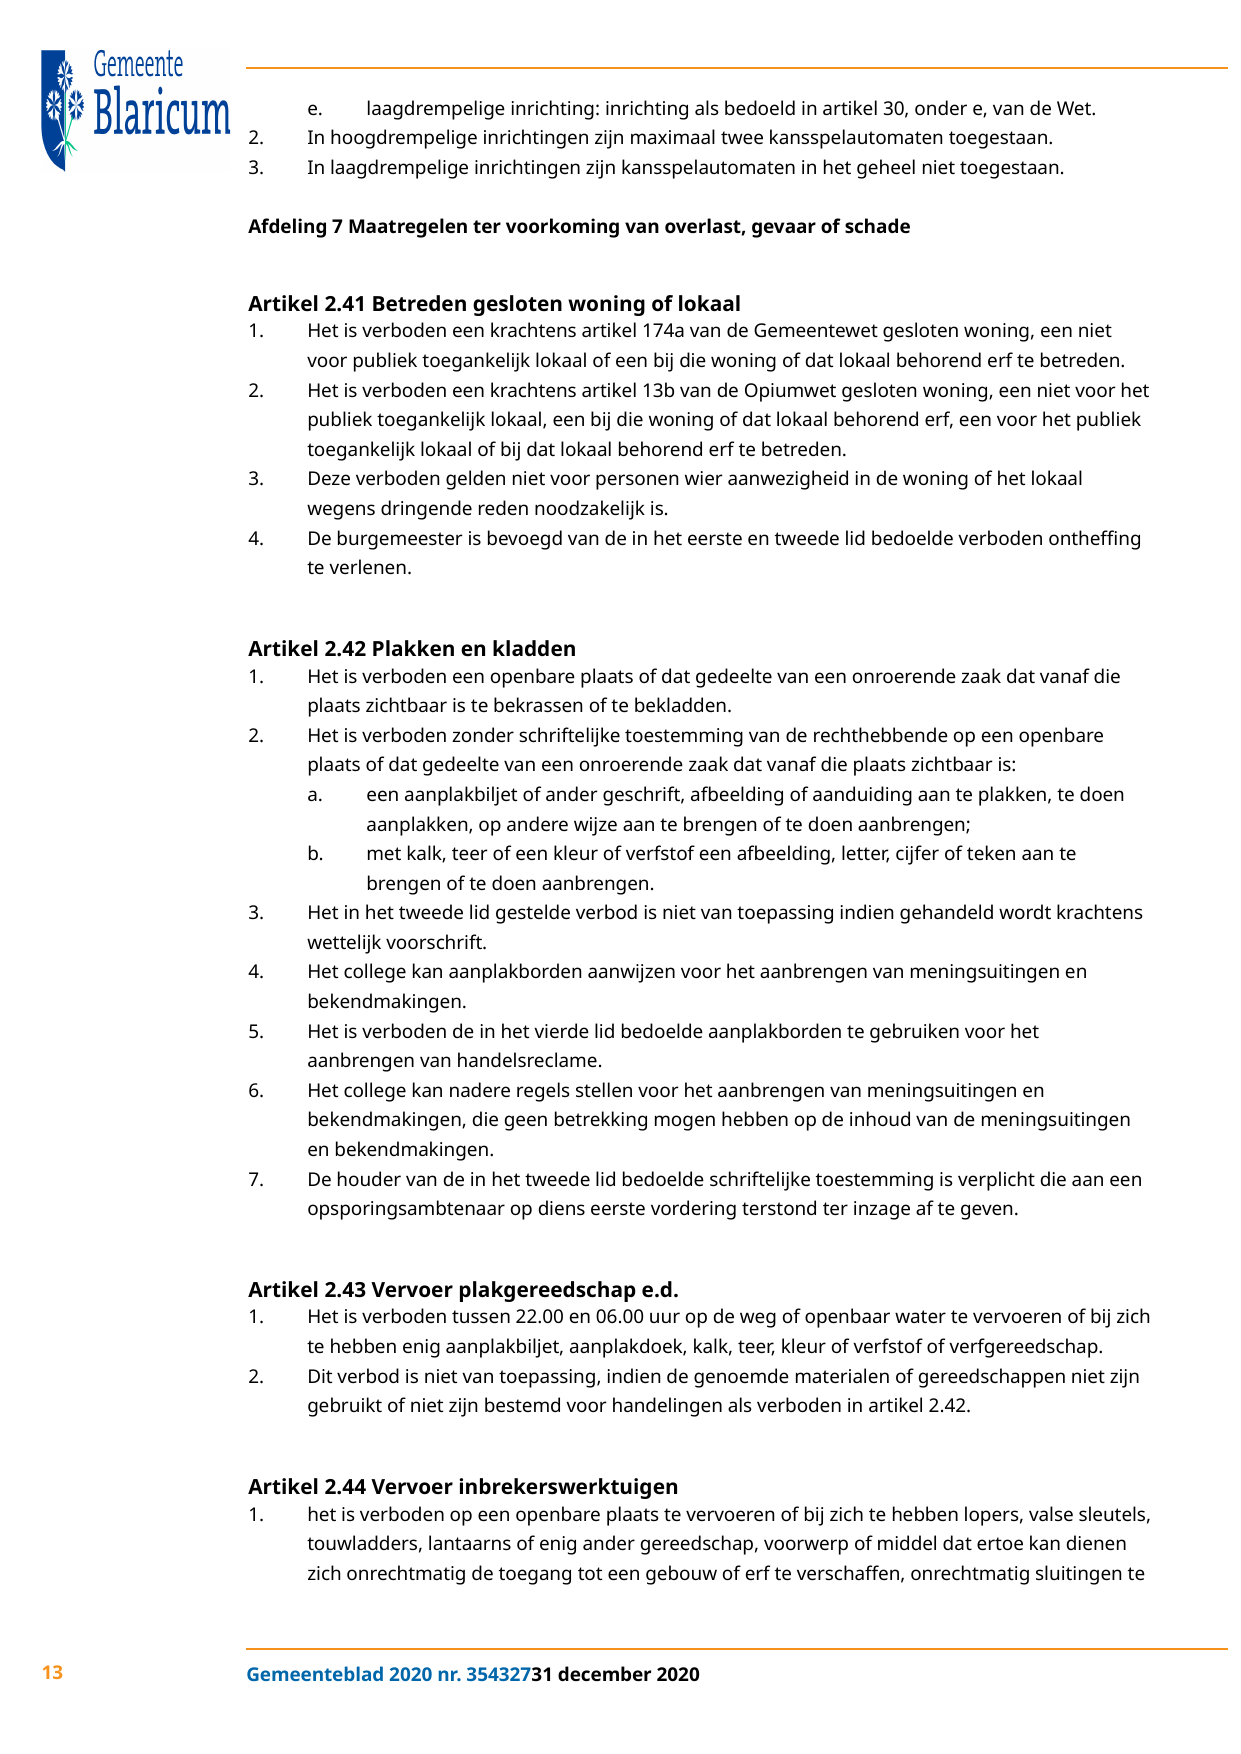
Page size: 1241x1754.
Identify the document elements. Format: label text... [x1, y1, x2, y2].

text Artikel 2.42 Plakken en kladden [248, 634, 1152, 663]
list Het college kan aanplakborden aanwijzen voor het aanbrengen van meningsuitingen en bekendmakingen. [248, 959, 1152, 1014]
text Artikel 2.41 Betreden gesloten woning of lokaal [248, 289, 1152, 318]
text Artikel 2.43 Vervoer plakgereedschap e.d. [248, 1275, 1152, 1304]
text Afdeling 7 Maatregelen ter voorkoming van overlast, gevaar of schade [248, 213, 1152, 239]
list Het is verboden zonder schriftelijke toestemming van de rechthebbende op een openbare plaats of dat gedeelte van een onroerende zaak dat vanaf die plaats zichtbaar is: [248, 722, 1152, 777]
list In hoogdrempelige inrichtingen zijn maximaal twee kansspelautomaten toegestaan. [248, 124, 1152, 150]
list een aanplakbiljet of ander geschrift, afbeelding of aanduiding aan te plakken, te doen aanplakken, op andere wijze aan te brengen of te doen aanbrengen; [307, 781, 1152, 836]
list Deze verboden gelden niet voor personen wier aanwezigheid in de woning of het lokaal wegens dringende reden noodzakelijk is. [248, 466, 1152, 521]
list Het is verboden een krachtens artikel 174a van de Gemeentewet gesloten woning, een niet voor publiek toegankelijk lokaal of een bij die woning of dat lokaal behorend erf te betreden. [248, 318, 1152, 373]
list met kalk, teer of een kleur of verfstof een afbeelding, letter, cijfer of teken aan te brengen of te doen aanbrengen. [307, 840, 1152, 896]
list laagdrempelige inrichting: inrichting als bedoeld in artikel 30, onder e, van de Wet. [307, 95, 1152, 121]
list Het is verboden een openbare plaats of dat gedeelte van een onroerende zaak dat vanaf die plaats zichtbaar is te bekrassen of te bekladden. [248, 663, 1152, 718]
list Het in het tweede lid gestelde verbod is niet van toepassing indien gehandeld wordt krachtens wettelijk voorschrift. [248, 899, 1152, 955]
list De burgemeester is bevoegd van de in het eerste en tweede lid bedoelde verboden ontheffing te verlenen. [248, 525, 1152, 580]
text Artikel 2.44 Vervoer inbrekerswerktuigen [248, 1472, 1152, 1501]
list Het is verboden tussen 22.00 en 06.00 uur op de weg of openbaar water te vervoeren of bij zich te hebben enig aanplakbiljet, aanplakdoek, kalk, teer, kleur of verfstof of verfgereedschap. [248, 1304, 1152, 1359]
list Het college kan nadere regels stellen voor het aanbrengen van meningsuitingen en bekendmakingen, die geen betrekking mogen hebben op de inhoud van de meningsuitingen en bekendmakingen. [248, 1077, 1152, 1162]
list het is verboden op een openbare plaats te vervoeren of bij zich te hebben lopers, valse sleutels, touwladders, lantaarns of enig ander gereedschap, voorwerp of middel dat ertoe kan dienen zich onrechtmatig de toegang tot een gebouw of erf te verschaffen, onrechtmatig sluitingen te [248, 1501, 1152, 1586]
list Het is verboden de in het vierde lid bedoelde aanplakborden te gebruiken voor het aanbrengen van handelsreclame. [248, 1018, 1152, 1073]
list Het is verboden een krachtens artikel 13b van de Opiumwet gesloten woning, een niet voor het publiek toegankelijk lokaal, een bij die woning of dat lokaal behorend erf, een voor het publiek toegankelijk lokaal of bij dat lokaal behorend erf te betreden. [248, 377, 1152, 462]
picture [41, 47, 231, 172]
list In laagdrempelige inrichtingen zijn kansspelautomaten in het geheel niet toegestaan. [248, 154, 1152, 180]
list Dit verbod is niet van toepassing, indien de genoemde materialen of gereedschappen niet zijn gebruikt of niet zijn bestemd voor handelingen als verboden in artikel 2.42. [248, 1363, 1152, 1418]
list De houder van de in het tweede lid bedoelde schriftelijke toestemming is verplicht die aan een opsporingsambtenaar op diens eerste vordering terstond ter inzage af te geven. [248, 1166, 1152, 1221]
